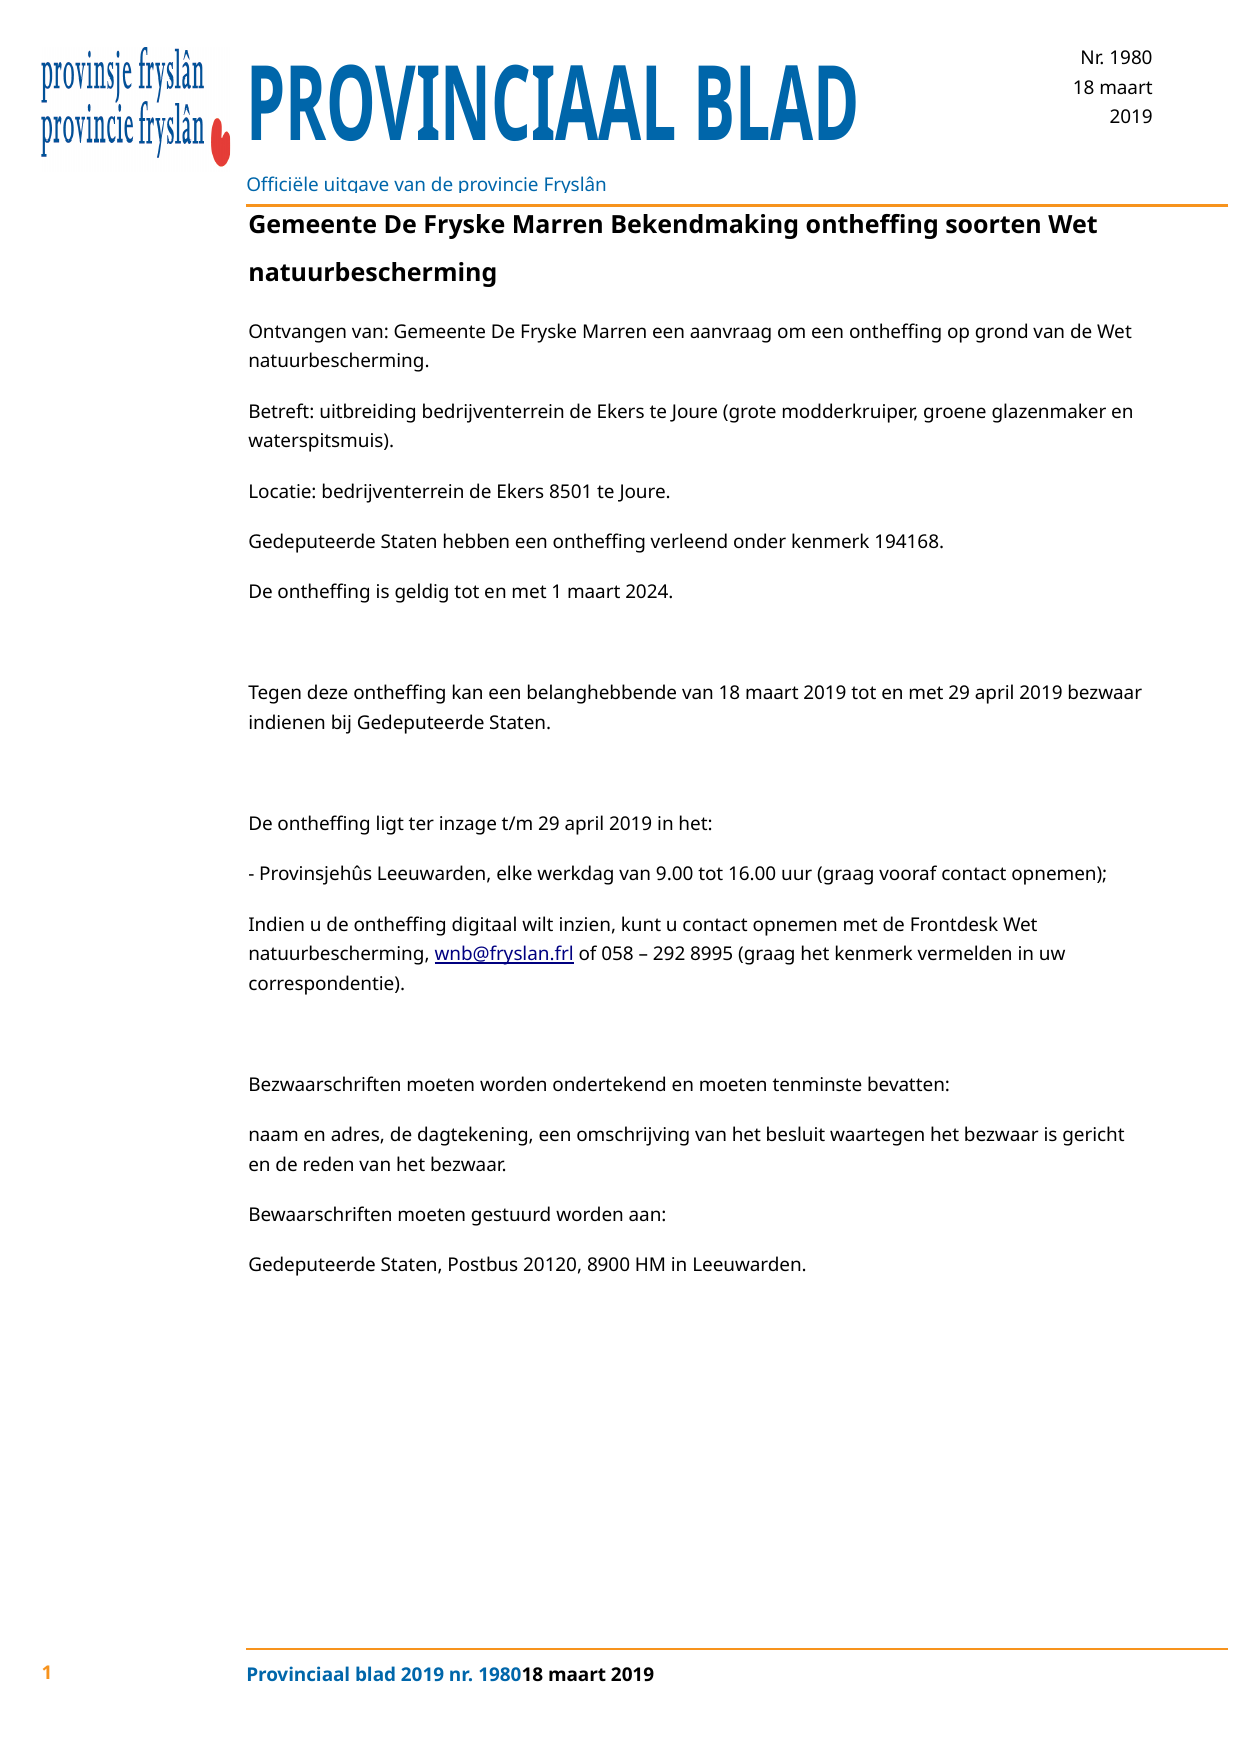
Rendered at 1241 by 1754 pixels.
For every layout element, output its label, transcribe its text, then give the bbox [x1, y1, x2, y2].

text Locatie: bedrijventerrein de Ekers 8501 te Joure. [248, 478, 1152, 504]
text Bezwaarschriften moeten worden ondertekend en moeten tenminste bevatten: [248, 1071, 1152, 1097]
picture [41, 47, 231, 172]
text De ontheffing is geldig tot en met 1 maart 2024. [248, 579, 1152, 604]
text Ontvangen van: Gemeente De Fryske Marren een aanvraag om een ontheffing op grond van de Wet natuurbescherming. [248, 318, 1152, 373]
text De ontheffing ligt ter inzage t/m 29 april 2019 in het: [248, 810, 1152, 836]
text Gedeputeerde Staten hebben een ontheffing verleend onder kenmerk 194168. [248, 528, 1152, 554]
text naam en adres, de dagtekening, een omschrijving van het besluit waartegen het bezwaar is gericht en de reden van het bezwaar. [248, 1121, 1152, 1177]
text Gedeputeerde Staten, Postbus 20120, 8900 HM in Leeuwarden. [248, 1252, 1152, 1277]
text Indien u de ontheffing digitaal wilt inzien, kunt u contact opnemen met de Frontdesk Wet natuurbescherming, wnb@fryslan.frl of 058 – 292 8995 (graag het kenmerk vermelden in uw correspondentie). [248, 911, 1152, 996]
text - Provinsjehûs Leeuwarden, elke werkdag van 9.00 tot 16.00 uur (graag vooraf contact opnemen); [248, 860, 1152, 886]
text Betreft: uitbreiding bedrijventerrein de Ekers te Joure (grote modderkruiper, groene glazenmaker en waterspitsmuis). [248, 398, 1152, 453]
text Bewaarschriften moeten gestuurd worden aan: [248, 1201, 1152, 1227]
text Gemeente De Fryske Marren Bekendmaking ontheffing soorten Wet natuurbescherming [248, 207, 1152, 288]
text Tegen deze ontheffing kan een belanghebbende van 18 maart 2019 tot en met 29 april 2019 bezwaar indienen bij Gedeputeerde Staten. [248, 679, 1152, 735]
